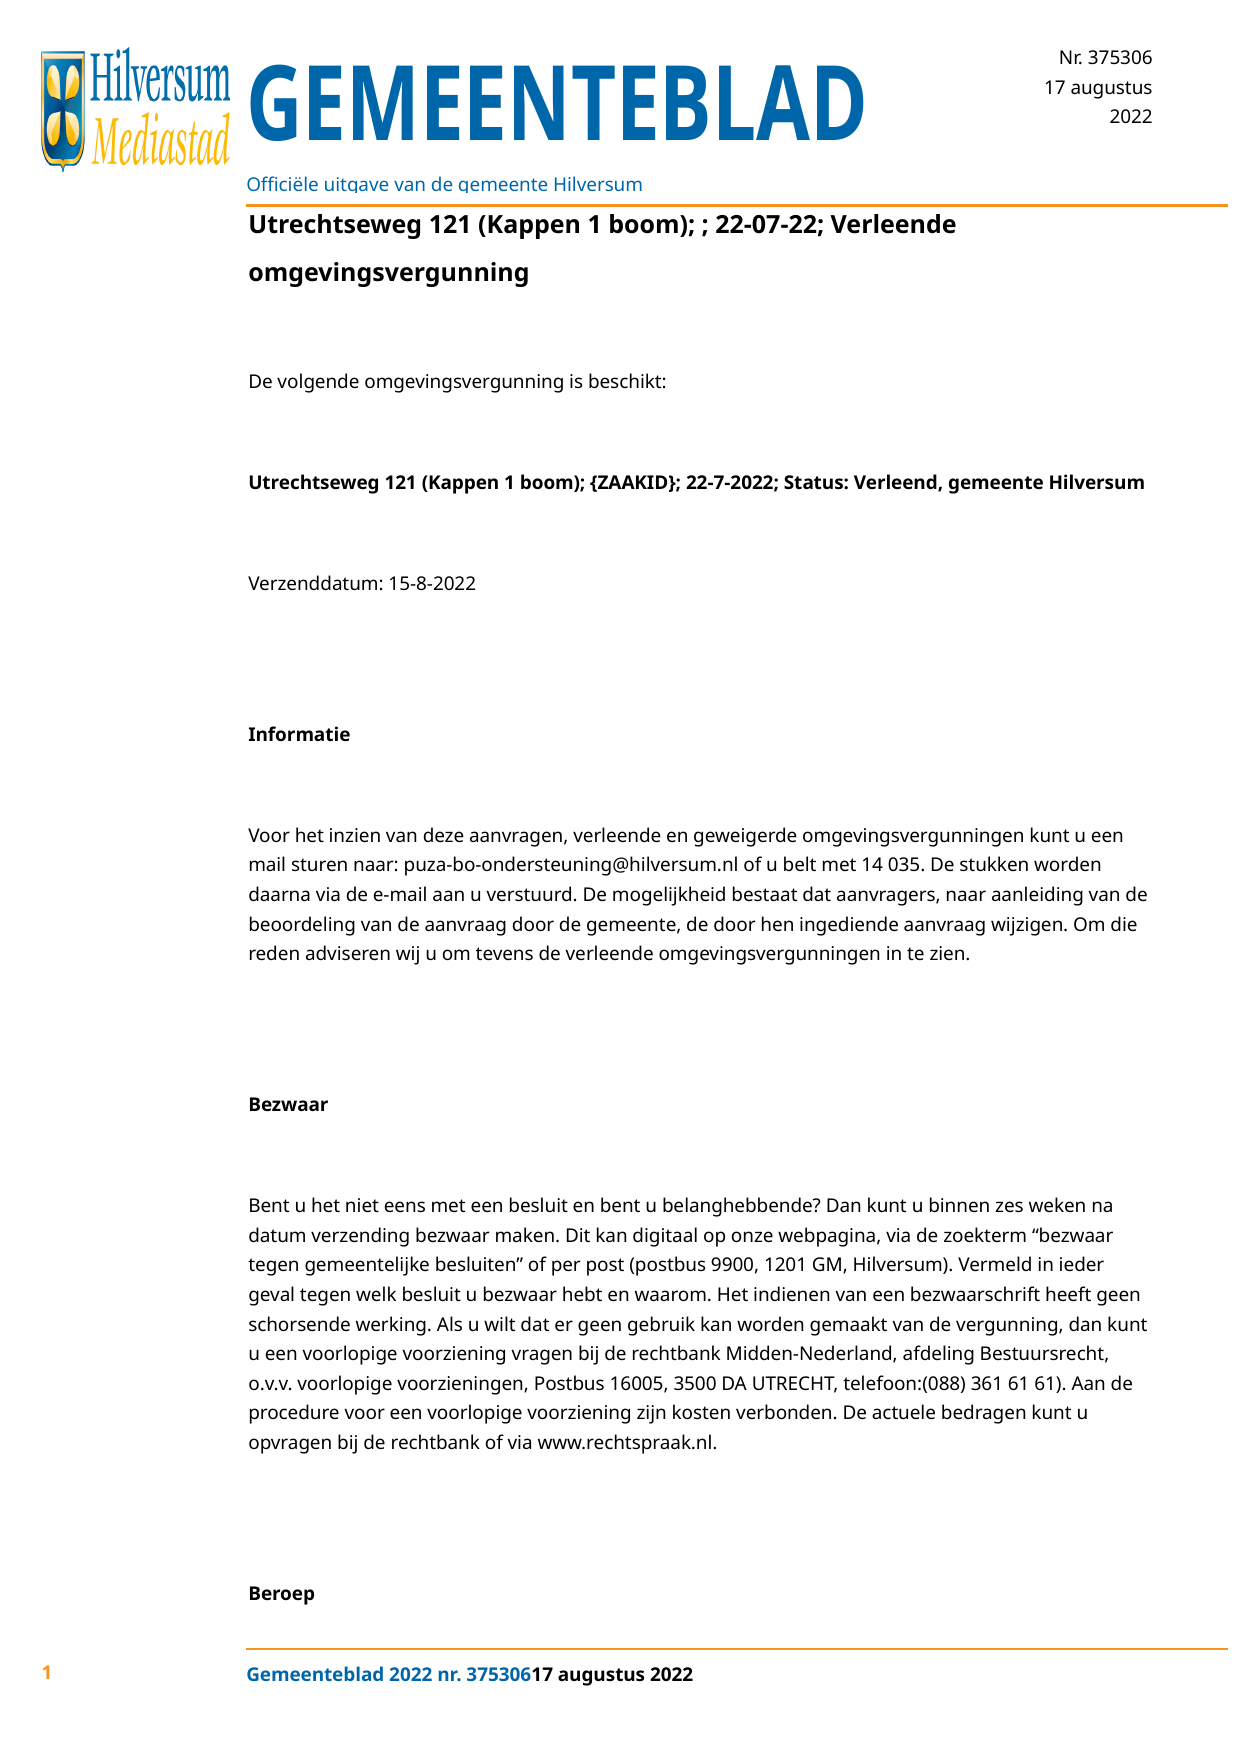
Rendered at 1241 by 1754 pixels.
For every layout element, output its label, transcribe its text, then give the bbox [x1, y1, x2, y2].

text Utrechtseweg 121 (Kappen 1 boom); {ZAAKID}; 22-7-2022; Status: Verleend, gemeente Hilversum [248, 469, 1152, 495]
text Utrechtseweg 121 (Kappen 1 boom); ; 22-07-22; Verleende omgevingsvergunning [248, 207, 1152, 288]
text Beroep [248, 1580, 1152, 1606]
picture [41, 47, 231, 172]
text De volgende omgevingsvergunning is beschikt: [248, 368, 1152, 394]
text Bezwaar [248, 1092, 1152, 1117]
text Voor het inzien van deze aanvragen, verleende en geweigerde omgevingsvergunningen kunt u een mail sturen naar: puza-bo-ondersteuning@hilversum.nl of u belt met 14 035. De stukken worden daarna via de e-mail aan u verstuurd. De mogelijkheid bestaat dat aanvragers, naar aanleiding van de beoordeling van de aanvraag door de gemeente, de door hen ingediende aanvraag wijzigen. Om die reden adviseren wij u om tevens de verleende omgevingsvergunningen in te zien. [248, 822, 1152, 966]
text Informatie [248, 721, 1152, 747]
text Bent u het niet eens met een besluit en bent u belanghebbende? Dan kunt u binnen zes weken na datum verzending bezwaar maken. Dit kan digitaal op onze webpagina, via de zoekterm “bezwaar tegen gemeentelijke besluiten” of per post (postbus 9900, 1201 GM, Hilversum). Vermeld in ieder geval tegen welk besluit u bezwaar hebt en waarom. Het indienen van een bezwaarschrift heeft geen schorsende werking. Als u wilt dat er geen gebruik kan worden gemaakt van de vergunning, dan kunt u een voorlopige voorziening vragen bij de rechtbank Midden-Nederland, afdeling Bestuursrecht, o.v.v. voorlopige voorzieningen, Postbus 16005, 3500 DA UTRECHT, telefoon:(088) 361 61 61). Aan de procedure voor een voorlopige voorziening zijn kosten verbonden. De actuele bedragen kunt u opvragen bij de rechtbank of via www.rechtspraak.nl. [248, 1192, 1152, 1455]
text Verzenddatum: 15-8-2022 [248, 570, 1152, 596]
